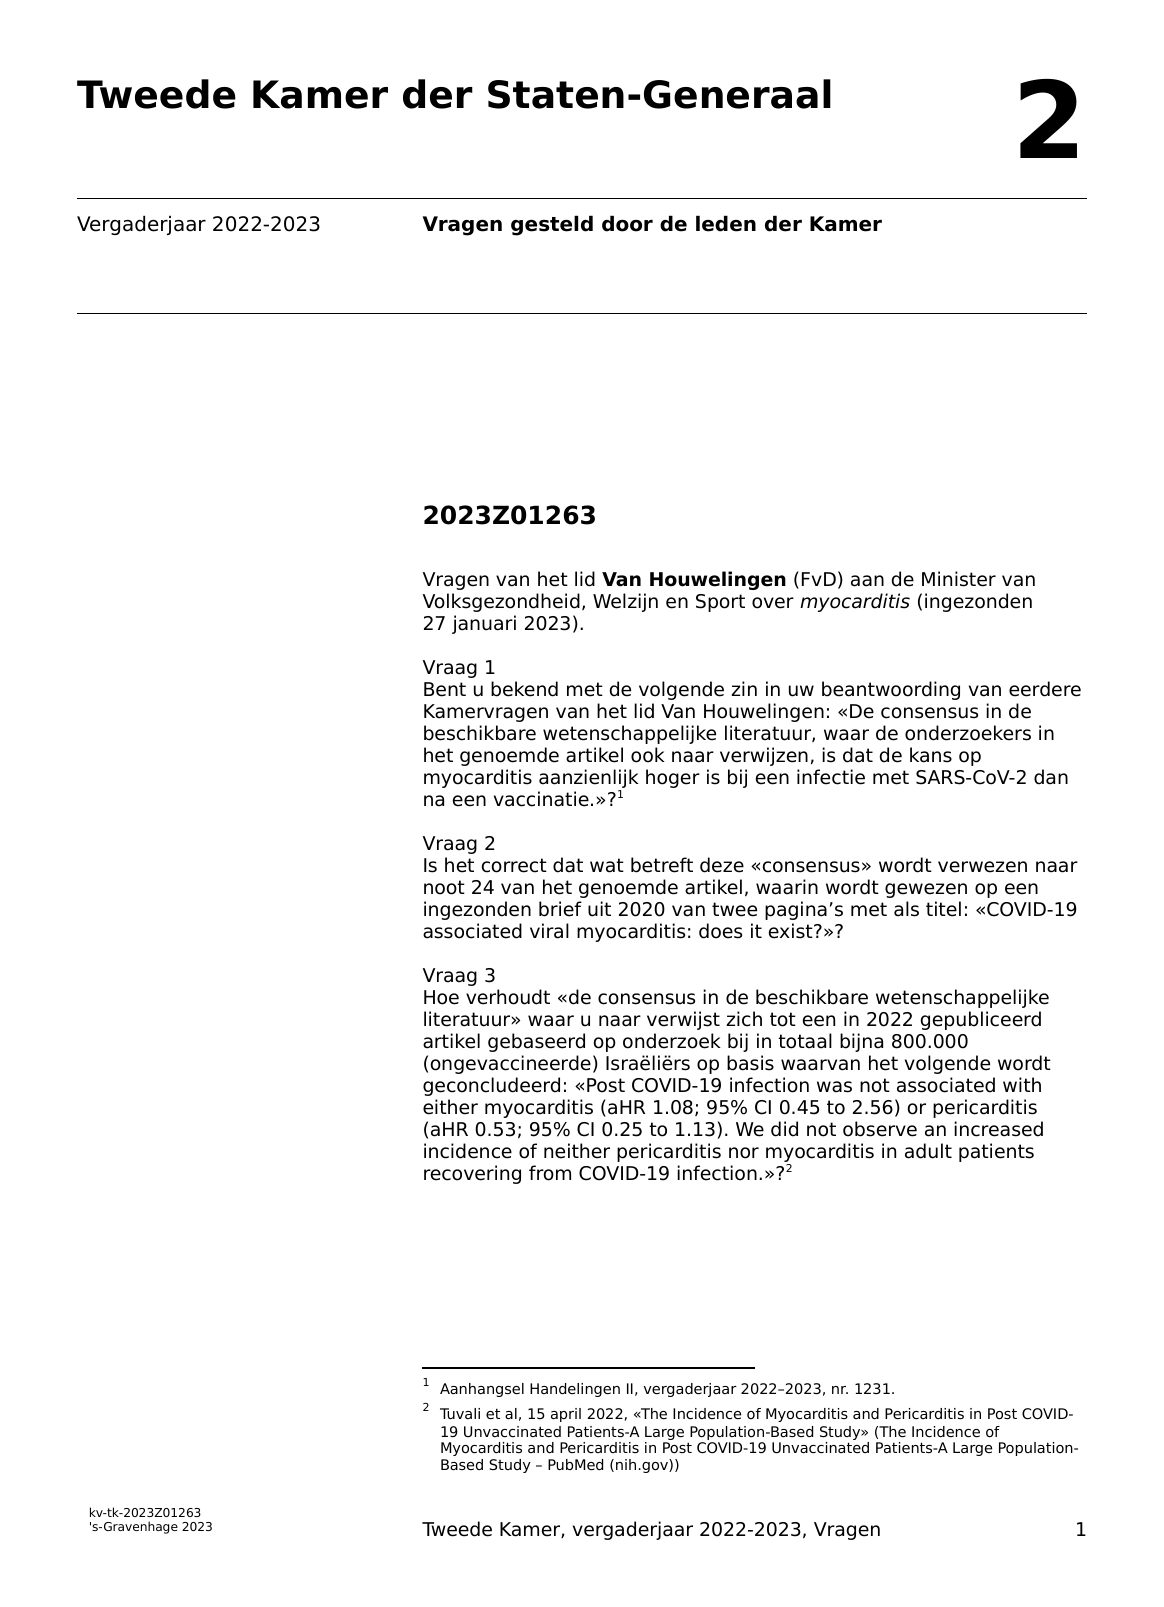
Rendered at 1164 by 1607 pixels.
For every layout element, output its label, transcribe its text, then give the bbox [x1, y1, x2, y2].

table_header Tweede Kamer der Staten-Generaal [77, 59, 886, 198]
text 2023Z01263 [422, 501, 1087, 531]
text Vraag 2 [422, 833, 1087, 855]
text Hoe verhoudt «de consensus in de beschikbare wetenschappelijke literatuur» waar u naar verwijst zich tot een in 2022 gepubliceerd artikel gebaseerd op onderzoek bij in totaal bijna 800.000 (ongevaccineerde) Israëliërs op basis waarvan het volgende wordt geconcludeerd: «Post COVID-19 infection was not associated with either myocarditis (aHR 1.08; 95% CI 0.45 to 2.56) or pericarditis (aHR 0.53; 95% CI 0.25 to 1.13). We did not observe an increased incidence of neither pericarditis nor myocarditis in adult patients recovering from COVID-19 infection.»? [422, 987, 1087, 1185]
text Tuvali et al, 15 april 2022, «The Incidence of Myocarditis and Pericarditis in Post COVID-19 Unvaccinated Patients-A Large Population-Based Study» (The Incidence of Myocarditis and Pericarditis in Post COVID-19 Unvaccinated Patients-A Large Population-Based Study – PubMed (nih.gov)) [422, 1402, 1087, 1474]
text Vragen van het lid Van Houwelingen (FvD) aan de Minister van Volksgezondheid, Welzijn en Sport over myocarditis (ingezonden 27 januari 2023). [422, 569, 1087, 635]
text Is het correct dat wat betreft deze «consensus» wordt verwezen naar noot 24 van het genoemde artikel, waarin wordt gewezen op een ingezonden brief uit 2020 van twee pagina’s met als titel: «COVID-19 associated viral myocarditis: does it exist?»? [422, 855, 1087, 943]
text Bent u bekend met de volgende zin in uw beantwoording van eerdere Kamervragen van het lid Van Houwelingen: «De consensus in de beschikbare wetenschappelijke literatuur, waar de onderzoekers in het genoemde artikel ook naar verwijzen, is dat de kans op myocarditis aanzienlijk hoger is bij een infectie met SARS-CoV-2 dan na een vaccinatie.»? [422, 679, 1087, 811]
text Vraag 1 [422, 657, 1087, 679]
text 's-Gravenhage 2023 [88, 1520, 323, 1534]
text Aanhangsel Handelingen II, vergaderjaar 2022–2023, nr. 1231. [422, 1377, 1087, 1399]
text Vraag 3 [422, 965, 1087, 987]
table_header 2 [886, 59, 1087, 198]
table_cell Vergaderjaar 2022-2023 [77, 199, 422, 313]
table_cell Vragen gesteld door de leden der Kamer [422, 199, 1087, 313]
text kv-tk-2023Z01263 [88, 1506, 323, 1520]
